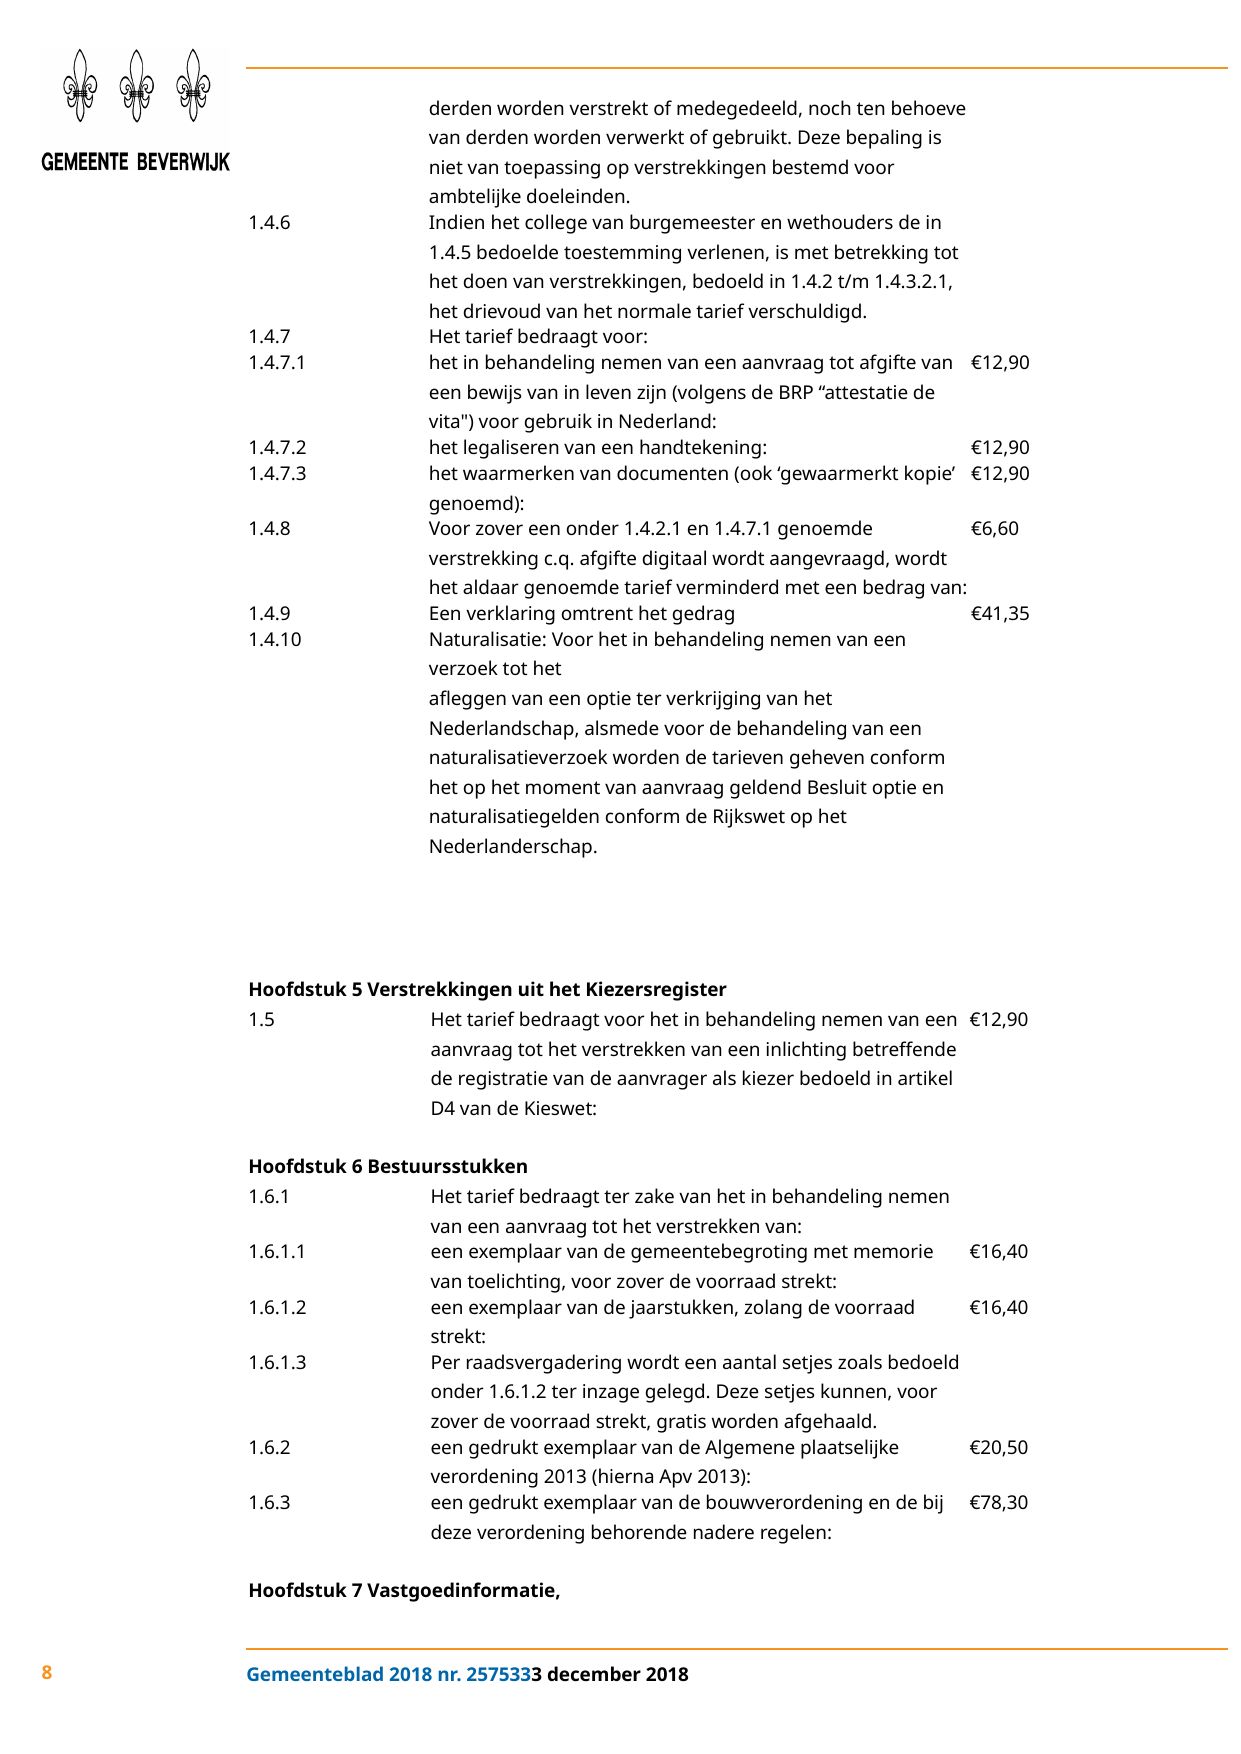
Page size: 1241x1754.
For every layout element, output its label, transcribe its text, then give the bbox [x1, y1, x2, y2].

table_cell 1.4.10 [248, 626, 429, 859]
table_cell €78,30 [969, 1489, 1152, 1545]
table_cell een gedrukt exemplaar van de bouwverordening en de bij deze verordening behorende nadere regelen: [430, 1489, 969, 1545]
table_cell het waarmerken van documenten (ook ‘gewaarmerkt kopie’ genoemd): [429, 460, 971, 515]
table_header Het tarief bedraagt voor het in behandeling nemen van een aanvraag tot het verstrekken van een inlichting betreffende de registratie van de aanvrager als kiezer bedoeld in artikel D4 van de Kieswet: [430, 1006, 969, 1121]
table_cell een gedrukt exemplaar van de Algemene plaatselijke verordening 2013 (hierna Apv 2013): [430, 1434, 969, 1489]
table_cell 1.4.7.1 [248, 350, 429, 434]
table_cell het legaliseren van een handtekening: [429, 434, 971, 460]
text Hoofdstuk 6 Bestuursstukken [248, 1153, 1152, 1179]
table_cell Indien het college van burgemeester en wethouders de in 1.4.5 bedoelde toestemming verlenen, is met betrekking tot het doen van verstrekkingen, bedoeld in 1.4.2 t/m 1.4.3.2.1, het drievoud van het normale tarief verschuldigd. [429, 209, 971, 324]
table_cell 1.6.2 [248, 1434, 430, 1489]
table_header [969, 1183, 1152, 1238]
table_cell [969, 1349, 1152, 1434]
table_cell het in behandeling nemen van een aanvraag tot afgifte van een bewijs van in leven zijn (volgens de BRP “attestatie de vita") voor gebruik in Nederland: [429, 350, 971, 434]
table_cell [971, 324, 1152, 349]
table_cell [971, 95, 1152, 209]
table_cell derden worden verstrekt of medegedeeld, noch ten behoeve van derden worden verwerkt of gebruikt. Deze bepaling is niet van toepassing op verstrekkingen bestemd voor ambtelijke doeleinden. [429, 95, 971, 209]
table_cell €12,90 [971, 460, 1152, 515]
table_cell 1.4.9 [248, 600, 429, 626]
table_cell [248, 859, 429, 973]
table_cell €6,60 [971, 515, 1152, 600]
table_cell 1.4.7.2 [248, 434, 429, 460]
picture [41, 47, 231, 172]
table_cell 1.4.8 [248, 515, 429, 600]
table_cell Een verklaring omtrent het gedrag [429, 600, 971, 626]
table_cell 1.4.7 [248, 324, 429, 349]
table_header 1.6.1 [248, 1183, 430, 1238]
table_header Het tarief bedraagt ter zake van het in behandeling nemen van een aanvraag tot het verstrekken van: [430, 1183, 969, 1238]
text Hoofdstuk 7 Vastgoedinformatie, [248, 1577, 1152, 1603]
table_cell Per raadsvergadering wordt een aantal setjes zoals bedoeld onder 1.6.1.2 ter inzage gelegd. Deze setjes kunnen, voor zover de voorraad strekt, gratis worden afgehaald. [430, 1349, 969, 1434]
table_cell een exemplaar van de gemeentebegroting met memorie van toelichting, voor zover de voorraad strekt: [430, 1239, 969, 1294]
table_cell een exemplaar van de jaarstukken, zolang de voorraad strekt: [430, 1294, 969, 1349]
table_cell 1.4.7.3 [248, 460, 429, 515]
table_header 1.5 [248, 1006, 430, 1121]
table_cell [429, 859, 971, 973]
table_cell 1.4.6 [248, 209, 429, 324]
table_cell €16,40 [969, 1294, 1152, 1349]
table_cell [971, 859, 1152, 973]
table_cell [971, 209, 1152, 324]
table_cell 1.6.1.1 [248, 1239, 430, 1294]
table_cell 1.6.1.2 [248, 1294, 430, 1349]
table_cell €12,90 [971, 434, 1152, 460]
table_header €12,90 [969, 1006, 1152, 1121]
table_cell €41,35 [971, 600, 1152, 626]
table_cell Het tarief bedraagt voor: [429, 324, 971, 349]
table_cell €12,90 [971, 350, 1152, 434]
table_cell [248, 95, 429, 209]
table_cell 1.6.1.3 [248, 1349, 430, 1434]
text Hoofdstuk 5 Verstrekkingen uit het Kiezersregister [248, 977, 1152, 1002]
table_cell €16,40 [969, 1239, 1152, 1294]
table_cell Voor zover een onder 1.4.2.1 en 1.4.7.1 genoemde verstrekking c.q. afgifte digitaal wordt aangevraagd, wordt het aldaar genoemde tarief verminderd met een bedrag van: [429, 515, 971, 600]
table_cell 1.6.3 [248, 1489, 430, 1545]
table_cell €20,50 [969, 1434, 1152, 1489]
table_cell [971, 626, 1152, 859]
table_cell Naturalisatie: Voor het in behandeling nemen van een verzoek tot het afleggen van een optie ter verkrijging van het Nederlandschap, alsmede voor de behandeling van een naturalisatieverzoek worden de tarieven geheven conform het op het moment van aanvraag geldend Besluit optie en naturalisatiegelden conform de Rijkswet op het Nederlanderschap. [429, 626, 971, 859]
